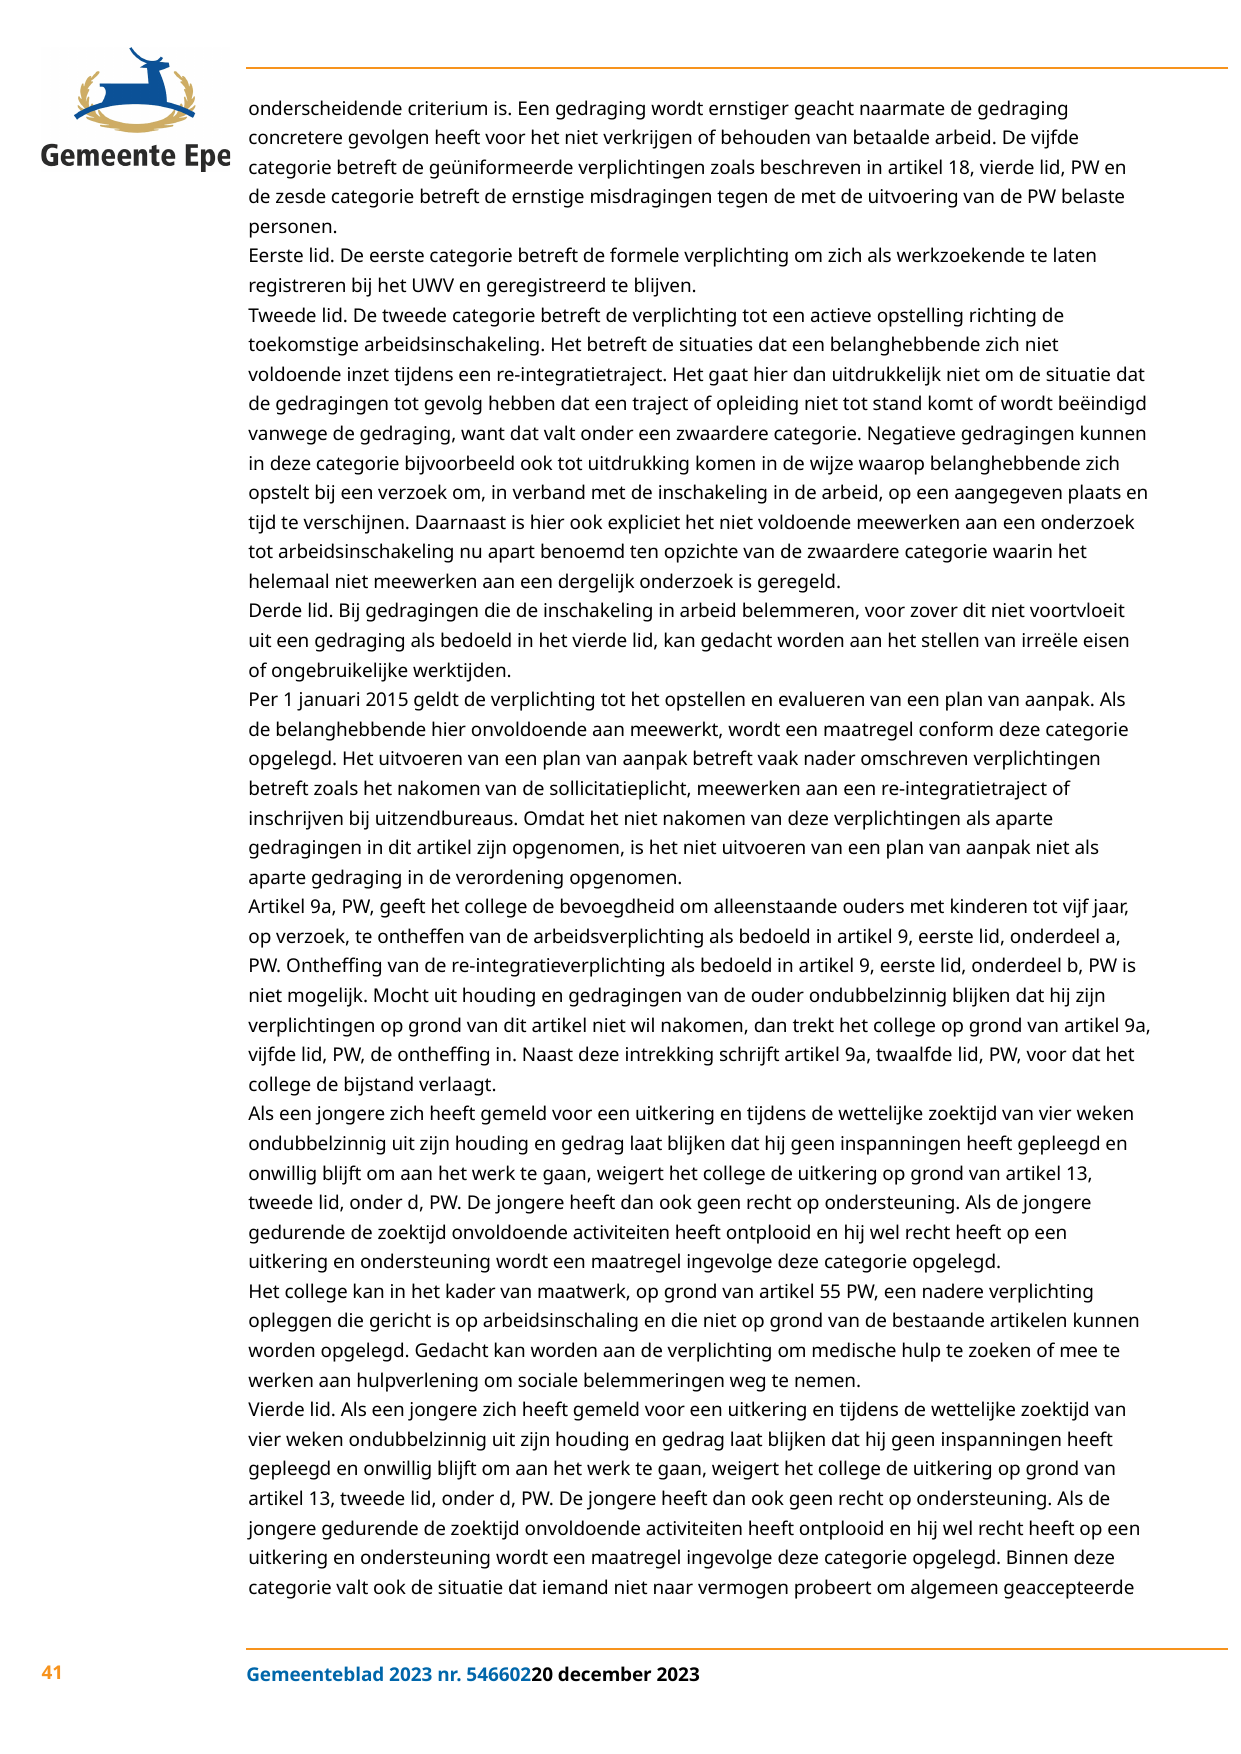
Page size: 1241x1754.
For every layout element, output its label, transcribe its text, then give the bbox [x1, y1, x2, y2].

text Als een jongere zich heeft gemeld voor een uitkering en tijdens de wettelijke zoektijd van vier weken ondubbelzinnig uit zijn houding en gedrag laat blijken dat hij geen inspanningen heeft gepleegd en onwillig blijft om aan het werk te gaan, weigert het college de uitkering op grond van artikel 13, tweede lid, onder d, PW. De jongere heeft dan ook geen recht op ondersteuning. Als de jongere gedurende de zoektijd onvoldoende activiteiten heeft ontplooid en hij wel recht heeft op een uitkering en ondersteuning wordt een maatregel ingevolge deze categorie opgelegd. [248, 1101, 1152, 1274]
text Artikel 9a, PW, geeft het college de bevoegdheid om alleenstaande ouders met kinderen tot vijf jaar, op verzoek, te ontheffen van de arbeidsverplichting als bedoeld in artikel 9, eerste lid, onderdeel a, PW. Ontheffing van de re-integratieverplichting als bedoeld in artikel 9, eerste lid, onderdeel b, PW is niet mogelijk. Mocht uit houding en gedragingen van de ouder ondubbelzinnig blijken dat hij zijn verplichtingen op grond van dit artikel niet wil nakomen, dan trekt het college op grond van artikel 9a, vijfde lid, PW, de ontheffing in. Naast deze intrekking schrijft artikel 9a, twaalfde lid, PW, voor dat het college de bijstand verlaagt. [248, 893, 1152, 1097]
text onderscheidende criterium is. Een gedraging wordt ernstiger geacht naarmate de gedraging concretere gevolgen heeft voor het niet verkrijgen of behouden van betaalde arbeid. De vijfde categorie betreft de geüniformeerde verplichtingen zoals beschreven in artikel 18, vierde lid, PW en de zesde categorie betreft de ernstige misdragingen tegen de met de uitvoering van de PW belaste personen. [248, 95, 1152, 239]
text Vierde lid. Als een jongere zich heeft gemeld voor een uitkering en tijdens de wettelijke zoektijd van vier weken ondubbelzinnig uit zijn houding en gedrag laat blijken dat hij geen inspanningen heeft gepleegd en onwillig blijft om aan het werk te gaan, weigert het college de uitkering op grond van artikel 13, tweede lid, onder d, PW. De jongere heeft dan ook geen recht op ondersteuning. Als de jongere gedurende de zoektijd onvoldoende activiteiten heeft ontplooid en hij wel recht heeft op een uitkering en ondersteuning wordt een maatregel ingevolge deze categorie opgelegd. Binnen deze categorie valt ook de situatie dat iemand niet naar vermogen probeert om algemeen geaccepteerde [248, 1396, 1152, 1600]
picture [41, 47, 231, 172]
text Per 1 januari 2015 geldt de verplichting tot het opstellen en evalueren van een plan van aanpak. Als de belanghebbende hier onvoldoende aan meewerkt, wordt een maatregel conform deze categorie opgelegd. Het uitvoeren van een plan van aanpak betreft vaak nader omschreven verplichtingen betreft zoals het nakomen van de sollicitatieplicht, meewerken aan een re-integratietraject of inschrijven bij uitzendbureaus. Omdat het niet nakomen van deze verplichtingen als aparte gedragingen in dit artikel zijn opgenomen, is het niet uitvoeren van een plan van aanpak niet als aparte gedraging in de verordening opgenomen. [248, 686, 1152, 890]
text Tweede lid. De tweede categorie betreft de verplichting tot een actieve opstelling richting de toekomstige arbeidsinschakeling. Het betreft de situaties dat een belanghebbende zich niet voldoende inzet tijdens een re-integratietraject. Het gaat hier dan uitdrukkelijk niet om de situatie dat de gedragingen tot gevolg hebben dat een traject of opleiding niet tot stand komt of wordt beëindigd vanwege de gedraging, want dat valt onder een zwaardere categorie. Negatieve gedragingen kunnen in deze categorie bijvoorbeeld ook tot uitdrukking komen in de wijze waarop belanghebbende zich opstelt bij een verzoek om, in verband met de inschakeling in de arbeid, op een aangegeven plaats en tijd te verschijnen. Daarnaast is hier ook expliciet het niet voldoende meewerken aan een onderzoek tot arbeidsinschakeling nu apart benoemd ten opzichte van de zwaardere categorie waarin het helemaal niet meewerken aan een dergelijk onderzoek is geregeld. [248, 302, 1152, 594]
text Het college kan in het kader van maatwerk, op grond van artikel 55 PW, een nadere verplichting opleggen die gericht is op arbeidsinschaling en die niet op grond van de bestaande artikelen kunnen worden opgelegd. Gedacht kan worden aan de verplichting om medische hulp te zoeken of mee te werken aan hulpverlening om sociale belemmeringen weg te nemen. [248, 1278, 1152, 1393]
text Derde lid. Bij gedragingen die de inschakeling in arbeid belemmeren, voor zover dit niet voortvloeit uit een gedraging als bedoeld in het vierde lid, kan gedacht worden aan het stellen van irreële eisen of ongebruikelijke werktijden. [248, 598, 1152, 683]
text Eerste lid. De eerste categorie betreft de formele verplichting om zich als werkzoekende te laten registreren bij het UWV en geregistreerd te blijven. [248, 243, 1152, 298]
